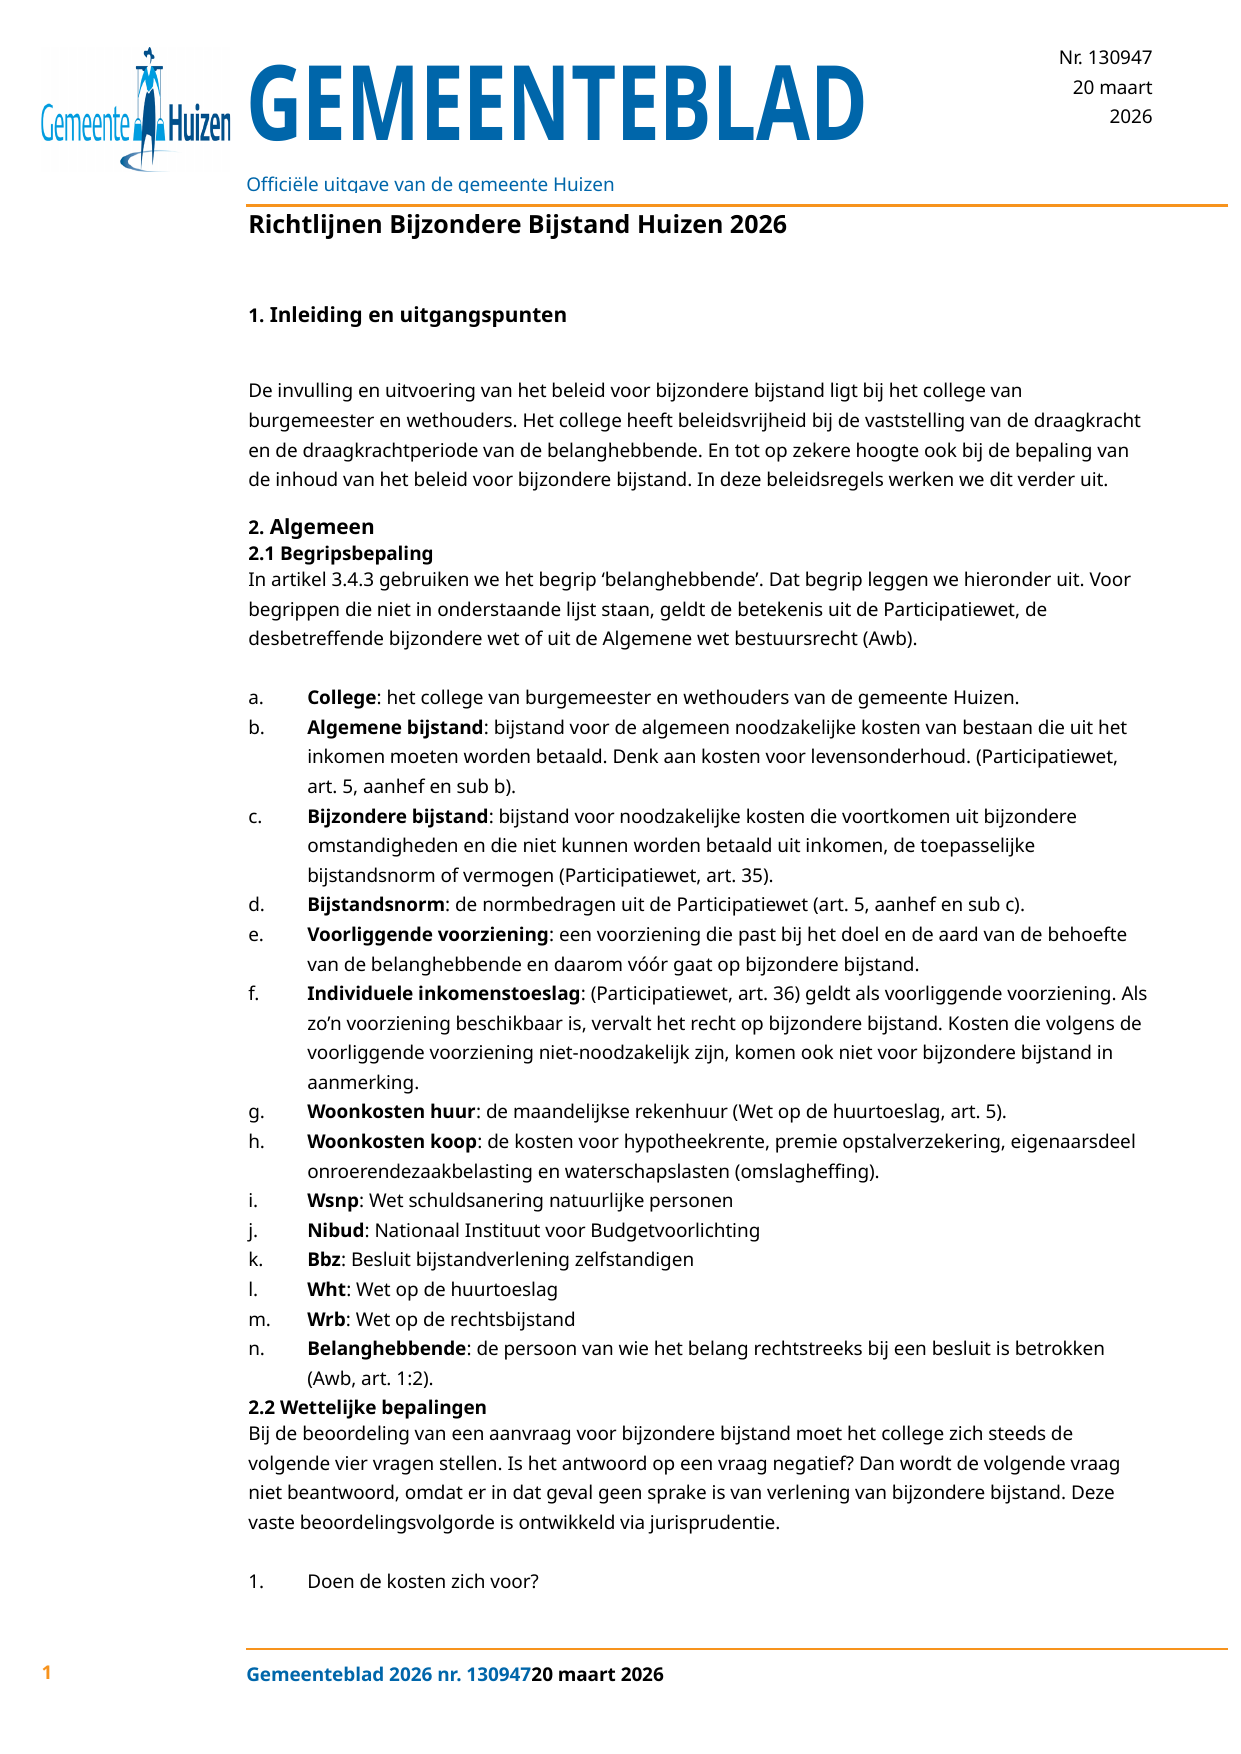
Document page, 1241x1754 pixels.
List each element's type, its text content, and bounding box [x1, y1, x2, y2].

list Woonkosten huur: de maandelijkse rekenhuur (Wet op de huurtoeslag, art. 5). [248, 1099, 1152, 1124]
list Wsnp: Wet schuldsanering natuurlijke personen [248, 1187, 1152, 1213]
list Algemene bijstand: bijstand voor de algemeen noodzakelijke kosten van bestaan die uit het inkomen moeten worden betaald. Denk aan kosten voor levensonderhoud. (Participatiewet, art. 5, aanhef en sub b). [248, 714, 1152, 799]
list College: het college van burgemeester en wethouders van de gemeente Huizen. [248, 684, 1152, 710]
list Nibud: Nationaal Instituut voor Budgetvoorlichting [248, 1217, 1152, 1243]
text Richtlijnen Bijzondere Bijstand Huizen 2026 [248, 207, 1152, 241]
list Bijzondere bijstand: bijstand voor noodzakelijke kosten die voortkomen uit bijzondere omstandigheden en die niet kunnen worden betaald uit inkomen, de toepasselijke bijstandsnorm of vermogen (Participatiewet, art. 35). [248, 803, 1152, 888]
list Bbz: Besluit bijstandverlening zelfstandigen [248, 1247, 1152, 1272]
list Bijstandsnorm: de normbedragen uit de Participatiewet (art. 5, aanhef en sub c). [248, 892, 1152, 917]
list Woonkosten koop: de kosten voor hypotheekrente, premie opstalverzekering, eigenaarsdeel onroerendezaakbelasting en waterschapslasten (omslagheffing). [248, 1128, 1152, 1183]
text 2.2 Wettelijke bepalingen [248, 1394, 1152, 1420]
picture [41, 47, 231, 172]
list Doen de kosten zich voor? [248, 1568, 1152, 1594]
list Belanghebbende: de persoon van wie het belang rechtstreeks bij een besluit is betrokken (Awb, art. 1:2). [248, 1335, 1152, 1391]
list Voorliggende voorziening: een voorziening die past bij het doel en de aard van de behoefte van de belanghebbende en daarom vóór gaat op bijzondere bijstand. [248, 921, 1152, 976]
text De invulling en uitvoering van het beleid voor bijzondere bijstand ligt bij het college van burgemeester en wethouders. Het college heeft beleidsvrijheid bij de vaststelling van de draagkracht en de draagkrachtperiode van de belanghebbende. En tot op zekere hoogte ook bij de bepaling van de inhoud van het beleid voor bijzondere bijstand. In deze beleidsregels werken we dit verder uit. [248, 378, 1152, 492]
text 1. Inleiding en uitgangspunten [248, 300, 1152, 328]
text In artikel 3.4.3 gebruiken we het begrip ‘belanghebbende’. Dat begrip leggen we hieronder uit. Voor begrippen die niet in onderstaande lijst staan, geldt de betekenis uit de Participatiewet, de desbetreffende bijzondere wet of uit de Algemene wet bestuursrecht (Awb). [248, 566, 1152, 651]
list Wrb: Wet op de rechtsbijstand [248, 1306, 1152, 1331]
text Bij de beoordeling van een aanvraag voor bijzondere bijstand moet het college zich steeds de volgende vier vragen stellen. Is het antwoord op een vraag negatief? Dan wordt de volgende vraag niet beantwoord, omdat er in dat geval geen sprake is van verlening van bijzondere bijstand. Deze vaste beoordelingsvolgorde is ontwikkeld via jurisprudentie. [248, 1420, 1152, 1535]
list Wht: Wet op de huurtoeslag [248, 1276, 1152, 1302]
list Individuele inkomenstoeslag: (Participatiewet, art. 36) geldt als voorliggende voorziening. Als zo’n voorziening beschikbaar is, vervalt het recht op bijzondere bijstand. Kosten die volgens de voorliggende voorziening niet-noodzakelijk zijn, komen ook niet voor bijzondere bijstand in aanmerking. [248, 980, 1152, 1095]
text 2. Algemeen [248, 512, 1152, 540]
text 2.1 Begripsbepaling [248, 540, 1152, 566]
